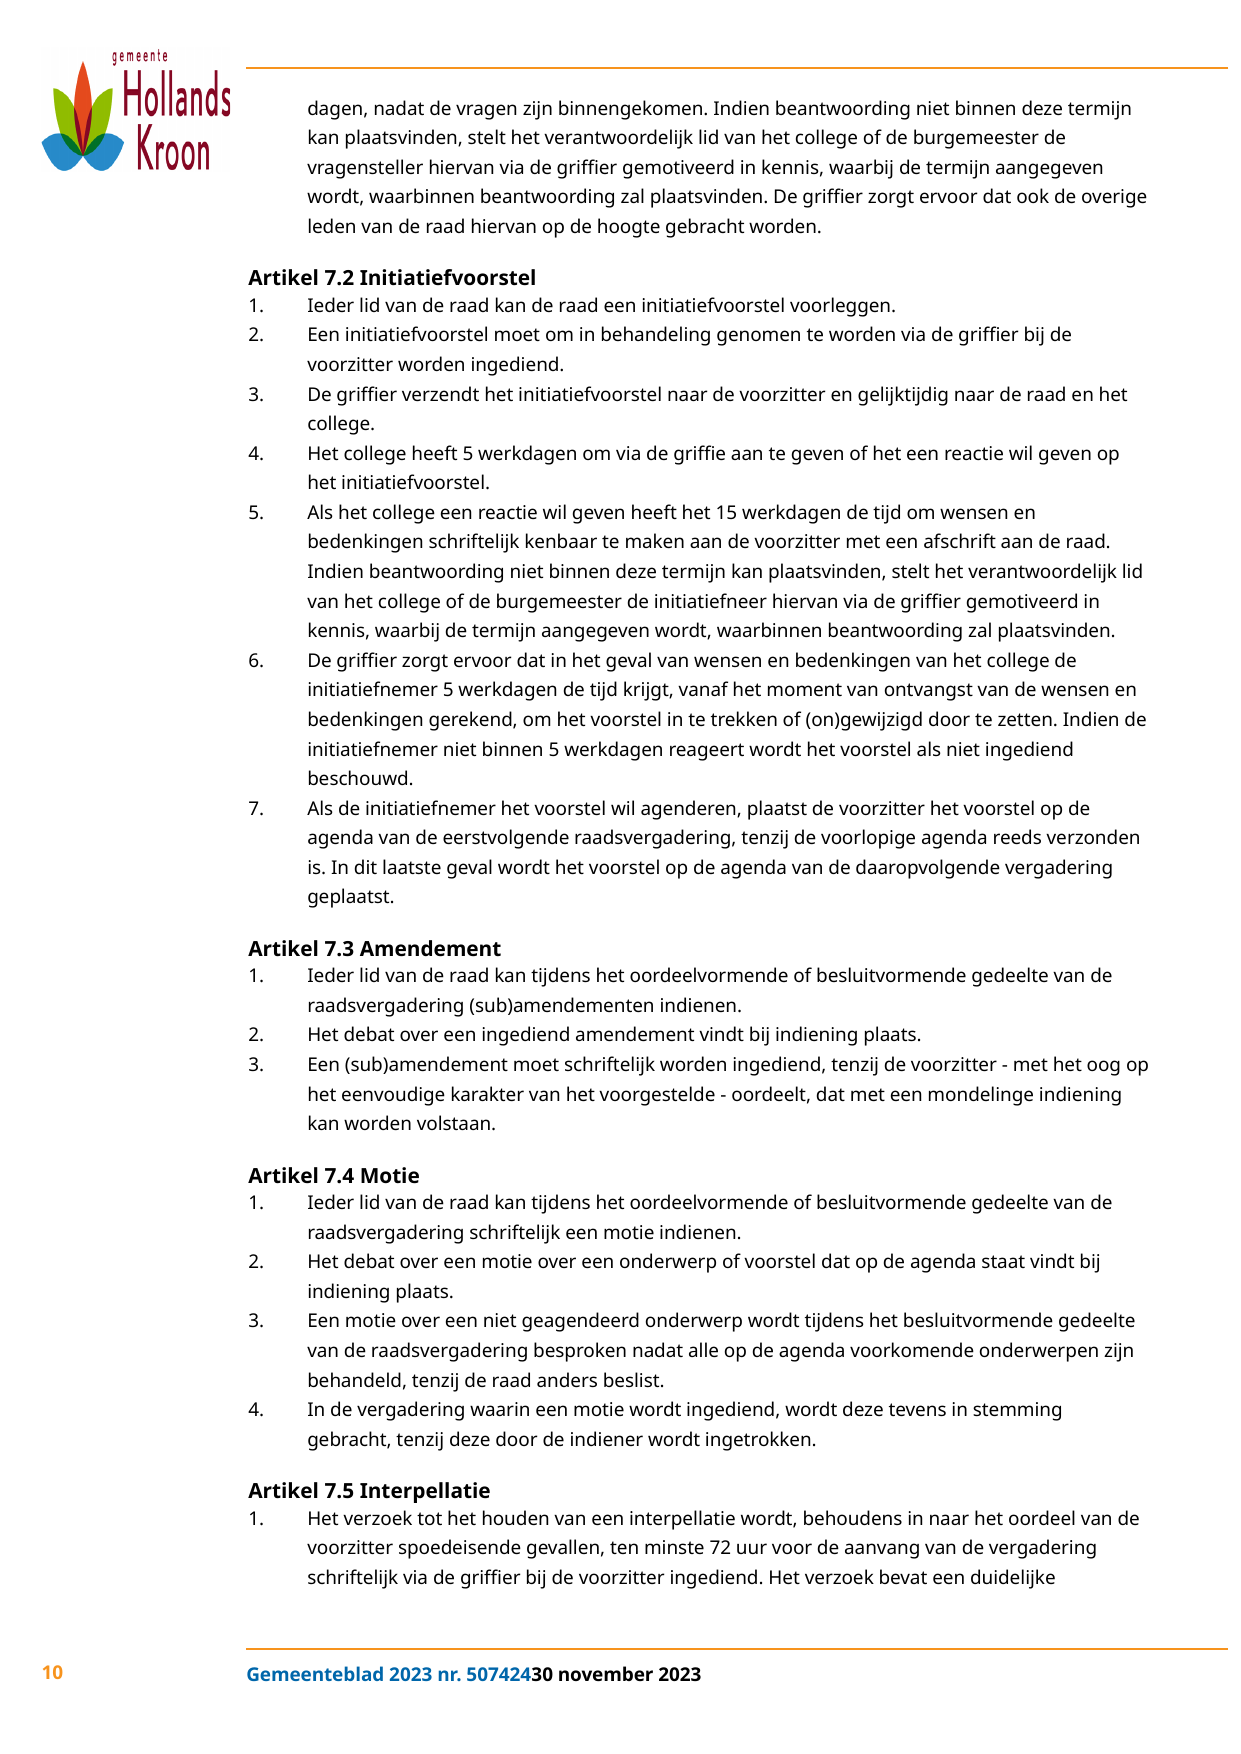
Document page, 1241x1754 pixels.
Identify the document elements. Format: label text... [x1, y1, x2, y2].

list dagen, nadat de vragen zijn binnengekomen. Indien beantwoording niet binnen deze termijn kan plaatsvinden, stelt het verantwoordelijk lid van het college of de burgemeester de vragensteller hiervan via de griffier gemotiveerd in kennis, waarbij de termijn aangegeven wordt, waarbinnen beantwoording zal plaatsvinden. De griffier zorgt ervoor dat ook de overige leden van de raad hiervan op de hoogte gebracht worden. [248, 95, 1152, 239]
text Artikel 7.2 Initiatiefvoorstel [248, 263, 1152, 292]
list Een initiatiefvoorstel moet om in behandeling genomen te worden via de griffier bij de voorzitter worden ingediend. [248, 322, 1152, 377]
list Het debat over een ingediend amendement vindt bij indiening plaats. [248, 1022, 1152, 1047]
list Als de initiatiefnemer het voorstel wil agenderen, plaatst de voorzitter het voorstel op de agenda van de eerstvolgende raadsvergadering, tenzij de voorlopige agenda reeds verzonden is. In dit laatste geval wordt het voorstel op de agenda van de daaropvolgende vergadering geplaatst. [248, 795, 1152, 909]
list Ieder lid van de raad kan de raad een initiatiefvoorstel voorleggen. [248, 292, 1152, 318]
picture [41, 47, 231, 172]
list Ieder lid van de raad kan tijdens het oordeelvormende of besluitvormende gedeelte van de raadsvergadering (sub)amendementen indienen. [248, 962, 1152, 1018]
text Artikel 7.5 Interpellatie [248, 1476, 1152, 1505]
list Het verzoek tot het houden van een interpellatie wordt, behoudens in naar het oordeel van de voorzitter spoedeisende gevallen, ten minste 72 uur voor de aanvang van de vergadering schriftelijk via de griffier bij de voorzitter ingediend. Het verzoek bevat een duidelijke [248, 1505, 1152, 1590]
list In de vergadering waarin een motie wordt ingediend, wordt deze tevens in stemming gebracht, tenzij deze door de indiener wordt ingetrokken. [248, 1396, 1152, 1452]
list Een motie over een niet geagendeerd onderwerp wordt tijdens het besluitvormende gedeelte van de raadsvergadering besproken nadat alle op de agenda voorkomende onderwerpen zijn behandeld, tenzij de raad anders beslist. [248, 1308, 1152, 1392]
list Het college heeft 5 werkdagen om via de griffie aan te geven of het een reactie wil geven op het initiatiefvoorstel. [248, 440, 1152, 495]
list Als het college een reactie wil geven heeft het 15 werkdagen de tijd om wensen en bedenkingen schriftelijk kenbaar te maken aan de voorzitter met een afschrift aan de raad. Indien beantwoording niet binnen deze termijn kan plaatsvinden, stelt het verantwoordelijk lid van het college of de burgemeester de initiatiefneer hiervan via de griffier gemotiveerd in kennis, waarbij de termijn aangegeven wordt, waarbinnen beantwoording zal plaatsvinden. [248, 499, 1152, 643]
list De griffier verzendt het initiatiefvoorstel naar de voorzitter en gelijktijdig naar de raad en het college. [248, 381, 1152, 436]
list Een (sub)amendement moet schriftelijk worden ingediend, tenzij de voorzitter - met het oog op het eenvoudige karakter van het voorgestelde - oordeelt, dat met een mondelinge indiening kan worden volstaan. [248, 1051, 1152, 1136]
list De griffier zorgt ervoor dat in het geval van wensen en bedenkingen van het college de initiatiefnemer 5 werkdagen de tijd krijgt, vanaf het moment van ontvangst van de wensen en bedenkingen gerekend, om het voorstel in te trekken of (on)gewijzigd door te zetten. Indien de initiatiefnemer niet binnen 5 werkdagen reageert wordt het voorstel als niet ingediend beschouwd. [248, 647, 1152, 791]
text Artikel 7.3 Amendement [248, 934, 1152, 962]
list Het debat over een motie over een onderwerp of voorstel dat op de agenda staat vindt bij indiening plaats. [248, 1248, 1152, 1304]
list Ieder lid van de raad kan tijdens het oordeelvormende of besluitvormende gedeelte van de raadsvergadering schriftelijk een motie indienen. [248, 1189, 1152, 1244]
text Artikel 7.4 Motie [248, 1161, 1152, 1189]
